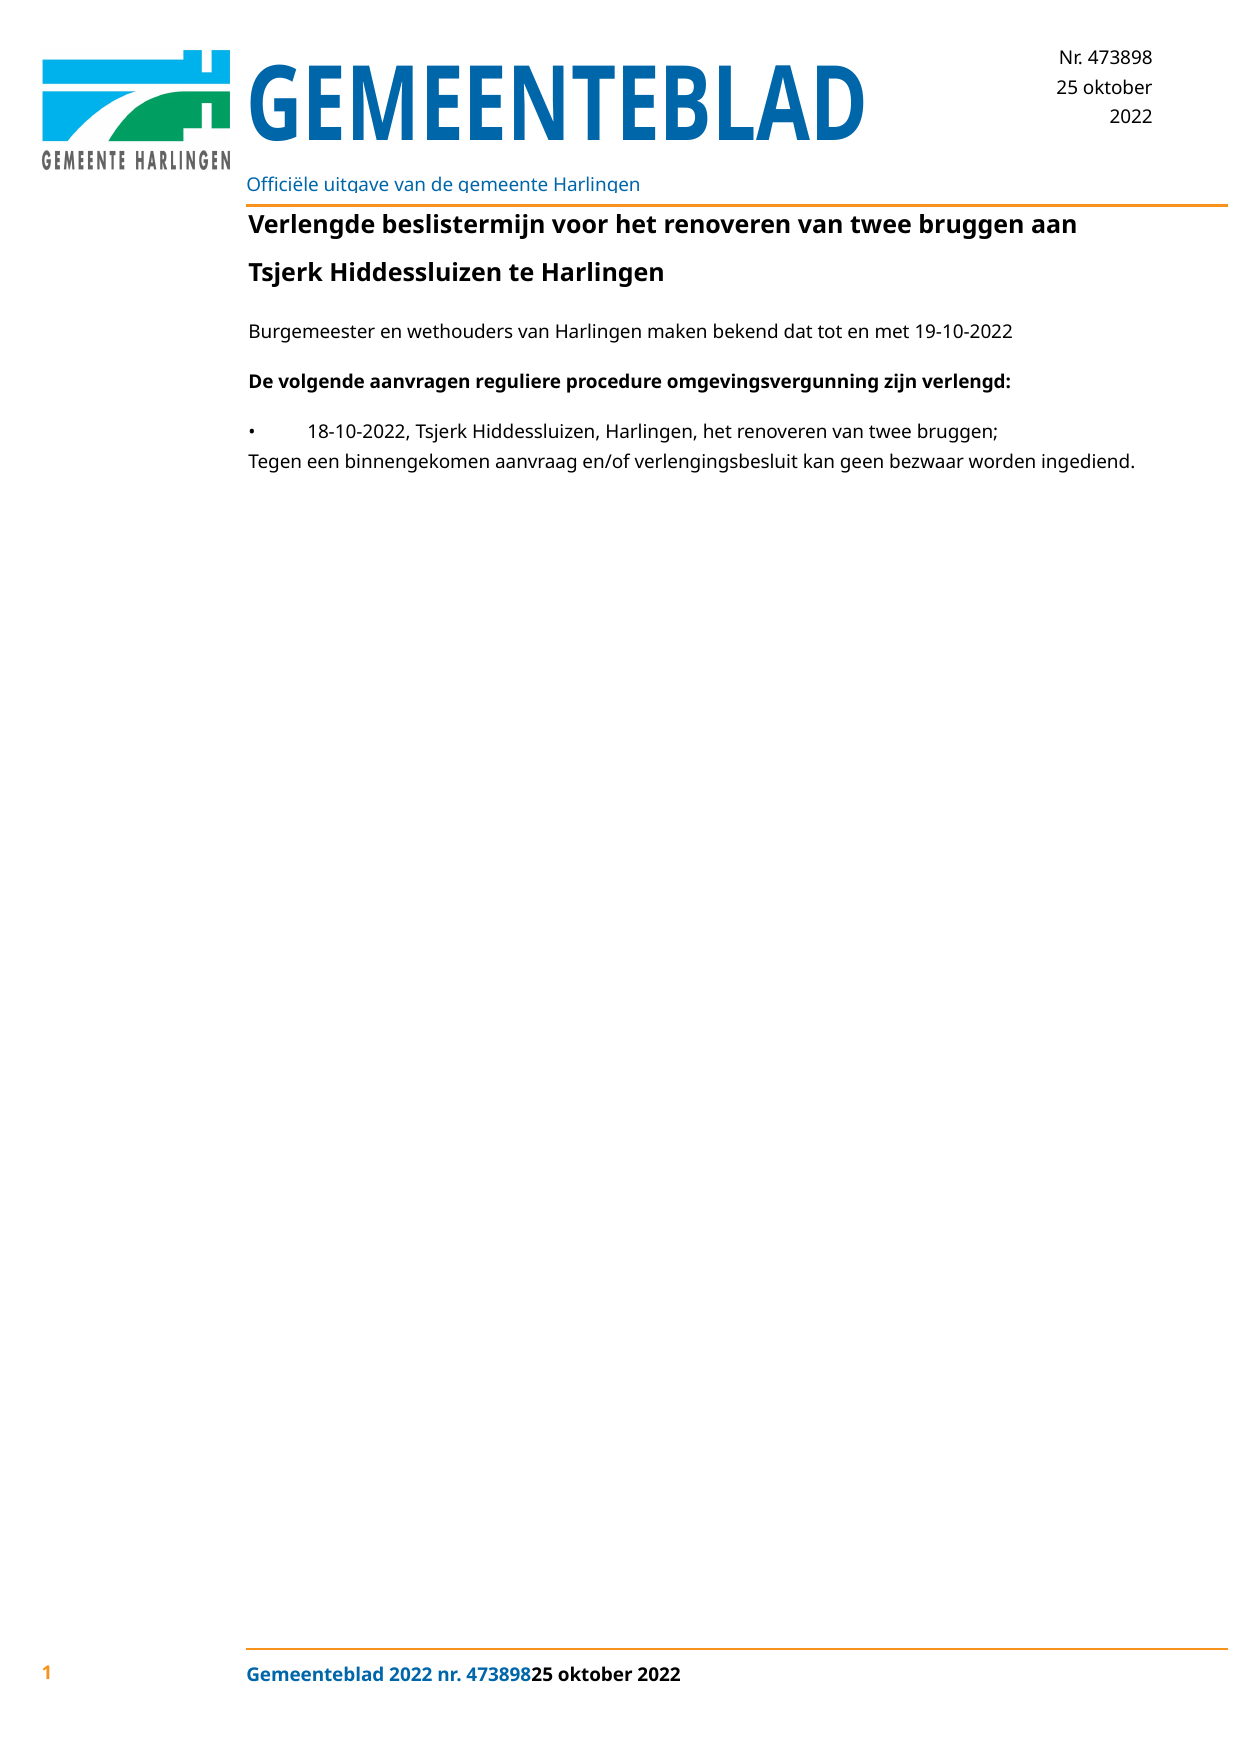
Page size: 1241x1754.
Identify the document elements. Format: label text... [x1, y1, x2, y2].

text Tegen een binnengekomen aanvraag en/of verlengingsbesluit kan geen bezwaar worden ingediend. [248, 448, 1152, 474]
text De volgende aanvragen reguliere procedure omgevingsvergunning zijn verlengd: [248, 368, 1152, 394]
text Verlengde beslistermijn voor het renoveren van twee bruggen aan Tsjerk Hiddessluizen te Harlingen [248, 207, 1152, 288]
text Burgemeester en wethouders van Harlingen maken bekend dat tot en met 19-10-2022 [248, 318, 1152, 344]
list 18-10-2022, Tsjerk Hiddessluizen, Harlingen, het renoveren van twee bruggen; [248, 419, 1152, 444]
picture [41, 47, 231, 172]
